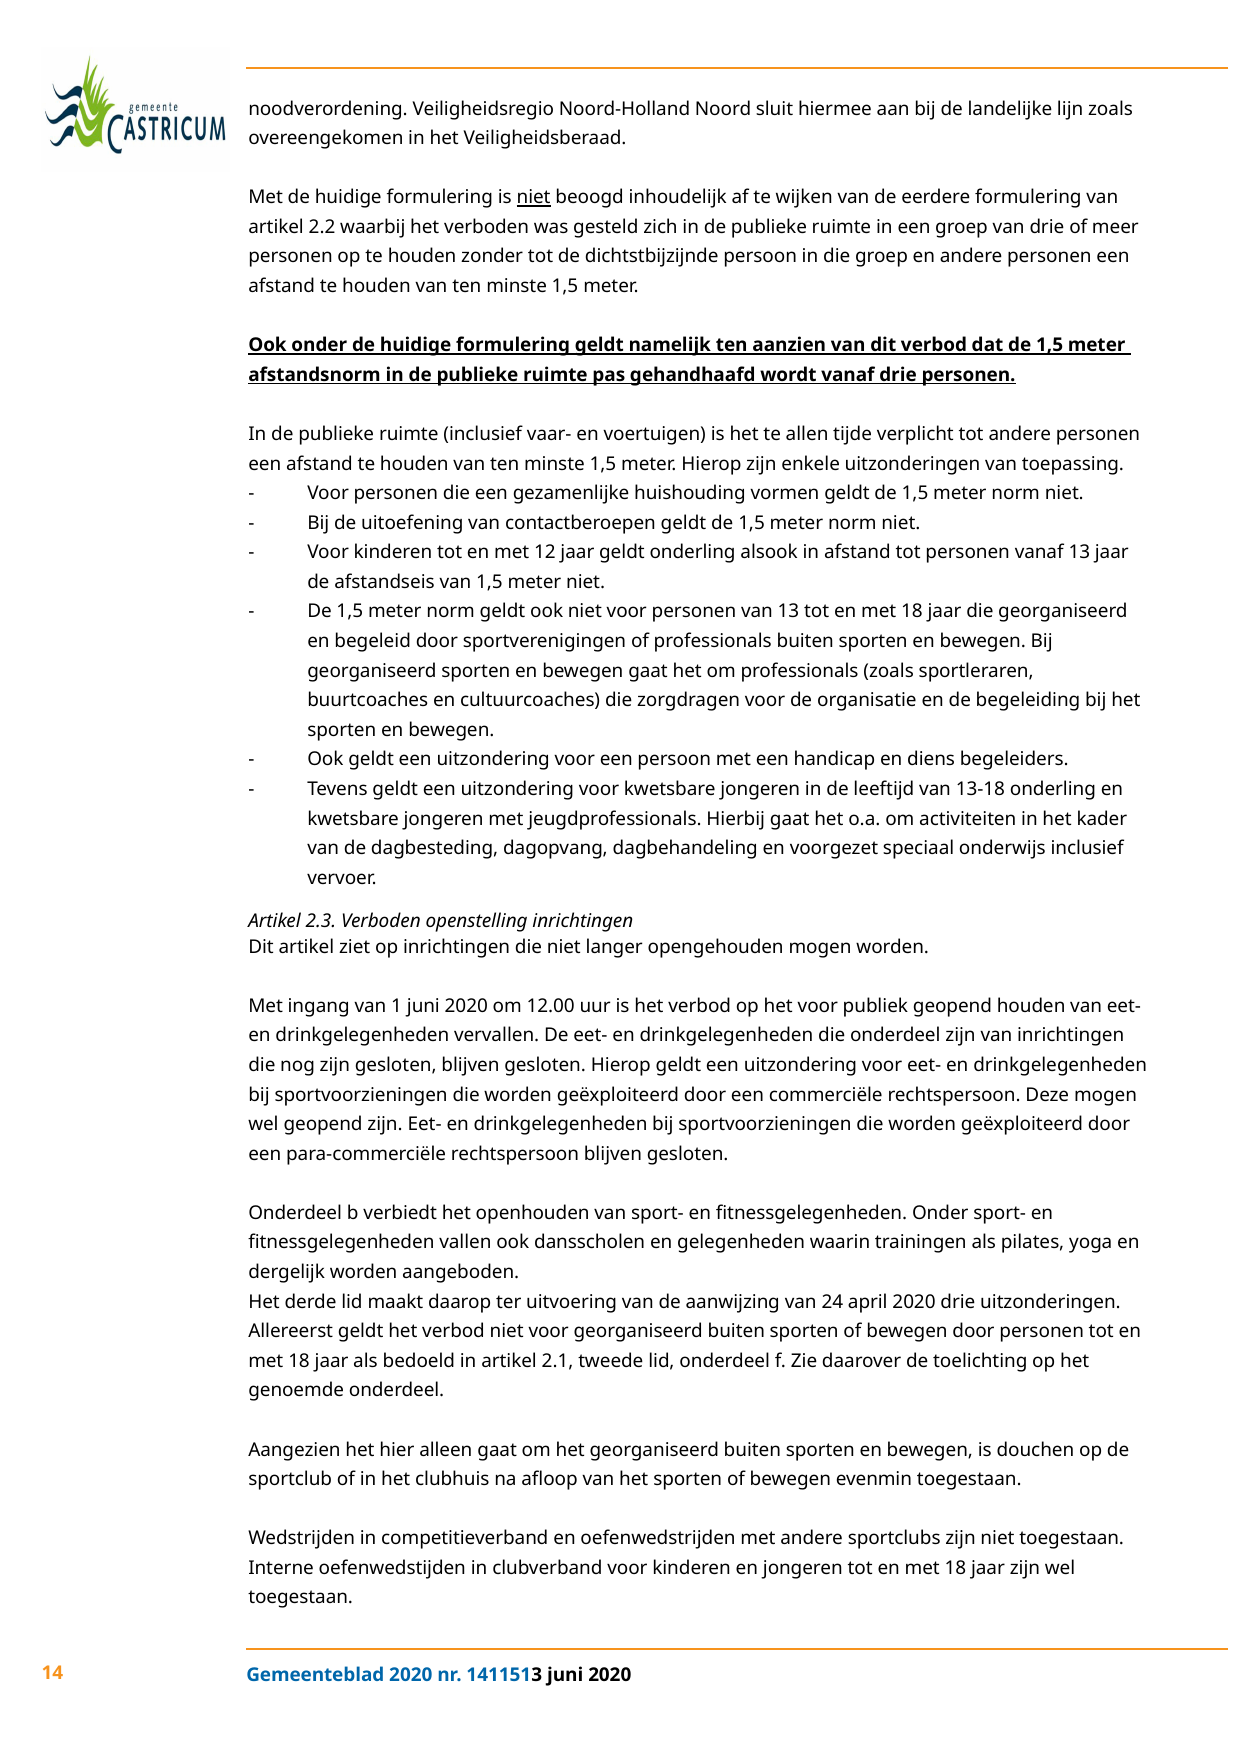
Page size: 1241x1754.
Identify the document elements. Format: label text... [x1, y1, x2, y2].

text Ook onder de huidige formulering geldt namelijk ten aanzien van dit verbod dat de 1,5 meter afstandsnorm in de publieke ruimte pas gehandhaafd wordt vanaf drie personen. [248, 331, 1152, 387]
list Tevens geldt een uitzondering voor kwetsbare jongeren in de leeftijd van 13-18 onderling en kwetsbare jongeren met jeugdprofessionals. Hierbij gaat het o.a. om activiteiten in het kader van de dagbesteding, dagopvang, dagbehandeling en voorgezet speciaal onderwijs inclusief vervoer. [248, 775, 1152, 890]
text Dit artikel ziet op inrichtingen die niet langer opengehouden mogen worden. [248, 933, 1152, 958]
list Voor personen die een gezamenlijke huishouding vormen geldt de 1,5 meter norm niet. [248, 479, 1152, 505]
list Ook geldt een uitzondering voor een persoon met een handicap en diens begeleiders. [248, 746, 1152, 771]
list Bij de uitoefening van contactberoepen geldt de 1,5 meter norm niet. [248, 509, 1152, 535]
text Het derde lid maakt daarop ter uitvoering van de aanwijzing van 24 april 2020 drie uitzonderingen. Allereerst geldt het verbod niet voor georganiseerd buiten sporten of bewegen door personen tot en met 18 jaar als bedoeld in artikel 2.1, tweede lid, onderdeel f. Zie daarover de toelichting op het genoemde onderdeel. [248, 1288, 1152, 1402]
text Onderdeel b verbiedt het openhouden van sport- en fitnessgelegenheden. Onder sport- en fitnessgelegenheden vallen ook dansscholen en gelegenheden waarin trainingen als pilates, yoga en dergelijk worden aangeboden. [248, 1199, 1152, 1284]
picture [41, 47, 231, 172]
text Wedstrijden in competitieverband en oefenwedstrijden met andere sportclubs zijn niet toegestaan. Interne oefenwedstijden in clubverband voor kinderen en jongeren tot en met 18 jaar zijn wel toegestaan. [248, 1524, 1152, 1609]
text noodverordening. Veiligheidsregio Noord-Holland Noord sluit hiermee aan bij de landelijke lijn zoals overeengekomen in het Veiligheidsberaad. [248, 95, 1152, 150]
text In de publieke ruimte (inclusief vaar- en voertuigen) is het te allen tijde verplicht tot andere personen een afstand te houden van ten minste 1,5 meter. Hierop zijn enkele uitzonderingen van toepassing. [248, 420, 1152, 476]
text Aangezien het hier alleen gaat om het georganiseerd buiten sporten en bewegen, is douchen op de sportclub of in het clubhuis na afloop van het sporten of bewegen evenmin toegestaan. [248, 1436, 1152, 1491]
text Met de huidige formulering is niet beoogd inhoudelijk af te wijken van de eerdere formulering van artikel 2.2 waarbij het verboden was gesteld zich in de publieke ruimte in een groep van drie of meer personen op te houden zonder tot de dichtstbijzijnde persoon in die groep en andere personen een afstand te houden van ten minste 1,5 meter. [248, 183, 1152, 298]
text Met ingang van 1 juni 2020 om 12.00 uur is het verbod op het voor publiek geopend houden van eet- en drinkgelegenheden vervallen. De eet- en drinkgelegenheden die onderdeel zijn van inrichtingen die nog zijn gesloten, blijven gesloten. Hierop geldt een uitzondering voor eet- en drinkgelegenheden bij sportvoorzieningen die worden geëxploiteerd door een commerciële rechtspersoon. Deze mogen wel geopend zijn. Eet- en drinkgelegenheden bij sportvoorzieningen die worden geëxploiteerd door een para-commerciële rechtspersoon blijven gesloten. [248, 992, 1152, 1166]
list De 1,5 meter norm geldt ook niet voor personen van 13 tot en met 18 jaar die georganiseerd en begeleid door sportverenigingen of professionals buiten sporten en bewegen. Bij georganiseerd sporten en bewegen gaat het om professionals (zoals sportleraren, buurtcoaches en cultuurcoaches) die zorgdragen voor de organisatie en de begeleiding bij het sporten en bewegen. [248, 598, 1152, 742]
text Artikel 2.3. Verboden openstelling inrichtingen [248, 907, 1152, 933]
list Voor kinderen tot en met 12 jaar geldt onderling alsook in afstand tot personen vanaf 13 jaar de afstandseis van 1,5 meter niet. [248, 538, 1152, 594]
